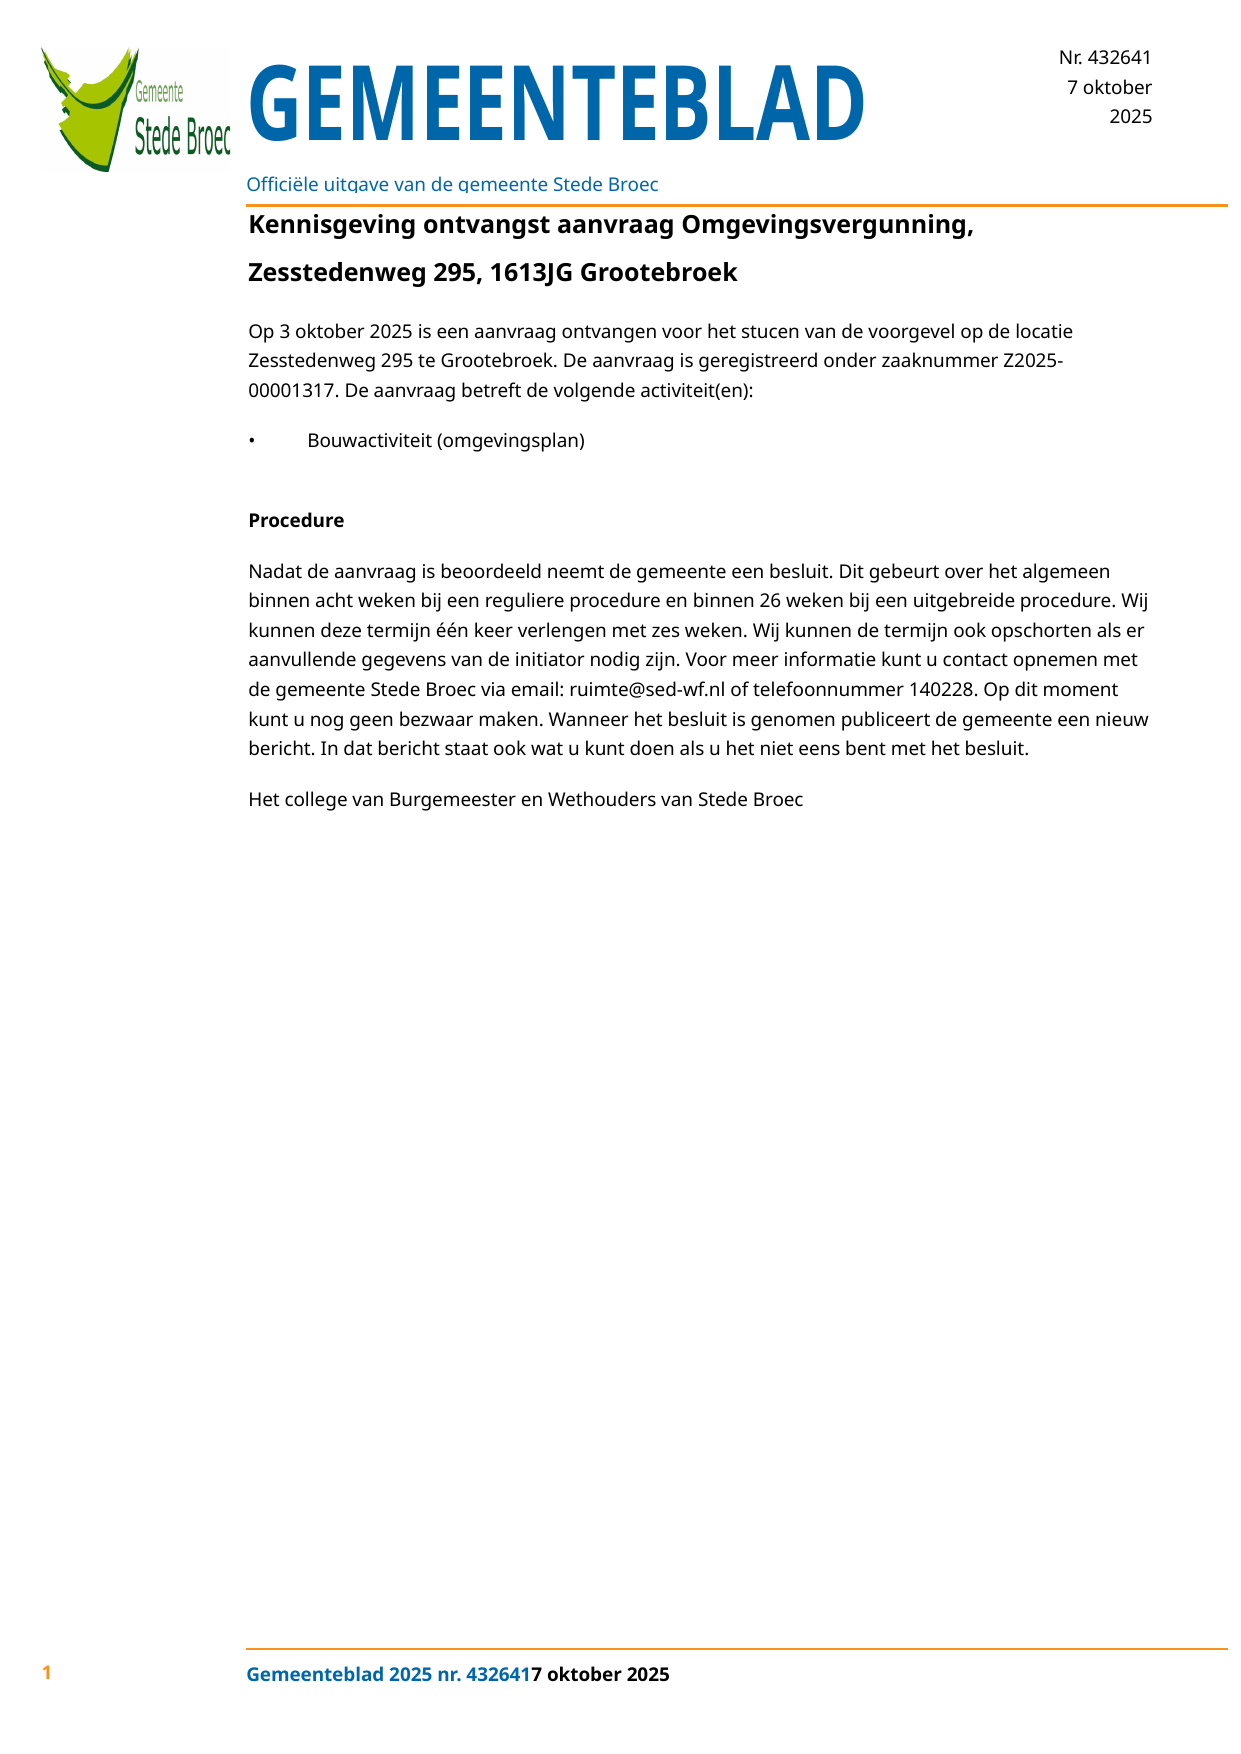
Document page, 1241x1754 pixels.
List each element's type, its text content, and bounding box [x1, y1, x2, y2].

text Procedure [248, 507, 1152, 533]
list Bouwactiviteit (omgevingsplan) [248, 427, 1152, 453]
text Kennisgeving ontvangst aanvraag Omgevingsvergunning, Zesstedenweg 295, 1613JG Grootebroek [248, 207, 1152, 288]
text Het college van Burgemeester en Wethouders van Stede Broec [248, 786, 1152, 812]
text Nadat de aanvraag is beoordeeld neemt de gemeente een besluit. Dit gebeurt over het algemeen binnen acht weken bij een reguliere procedure en binnen 26 weken bij een uitgebreide procedure. Wij kunnen deze termijn één keer verlengen met zes weken. Wij kunnen de termijn ook opschorten als er aanvullende gegevens van de initiator nodig zijn. Voor meer informatie kunt u contact opnemen met de gemeente Stede Broec via email: ruimte@sed-wf.nl of telefoonnummer 140228. Op dit moment kunt u nog geen bezwaar maken. Wanneer het besluit is genomen publiceert de gemeente een nieuw bericht. In dat bericht staat ook wat u kunt doen als u het niet eens bent met het besluit. [248, 558, 1152, 761]
text Op 3 oktober 2025 is een aanvraag ontvangen voor het stucen van de voorgevel op de locatie Zesstedenweg 295 te Grootebroek. De aanvraag is geregistreerd onder zaaknummer Z2025-00001317. De aanvraag betreft de volgende activiteit(en): [248, 318, 1152, 403]
picture [41, 47, 231, 172]
